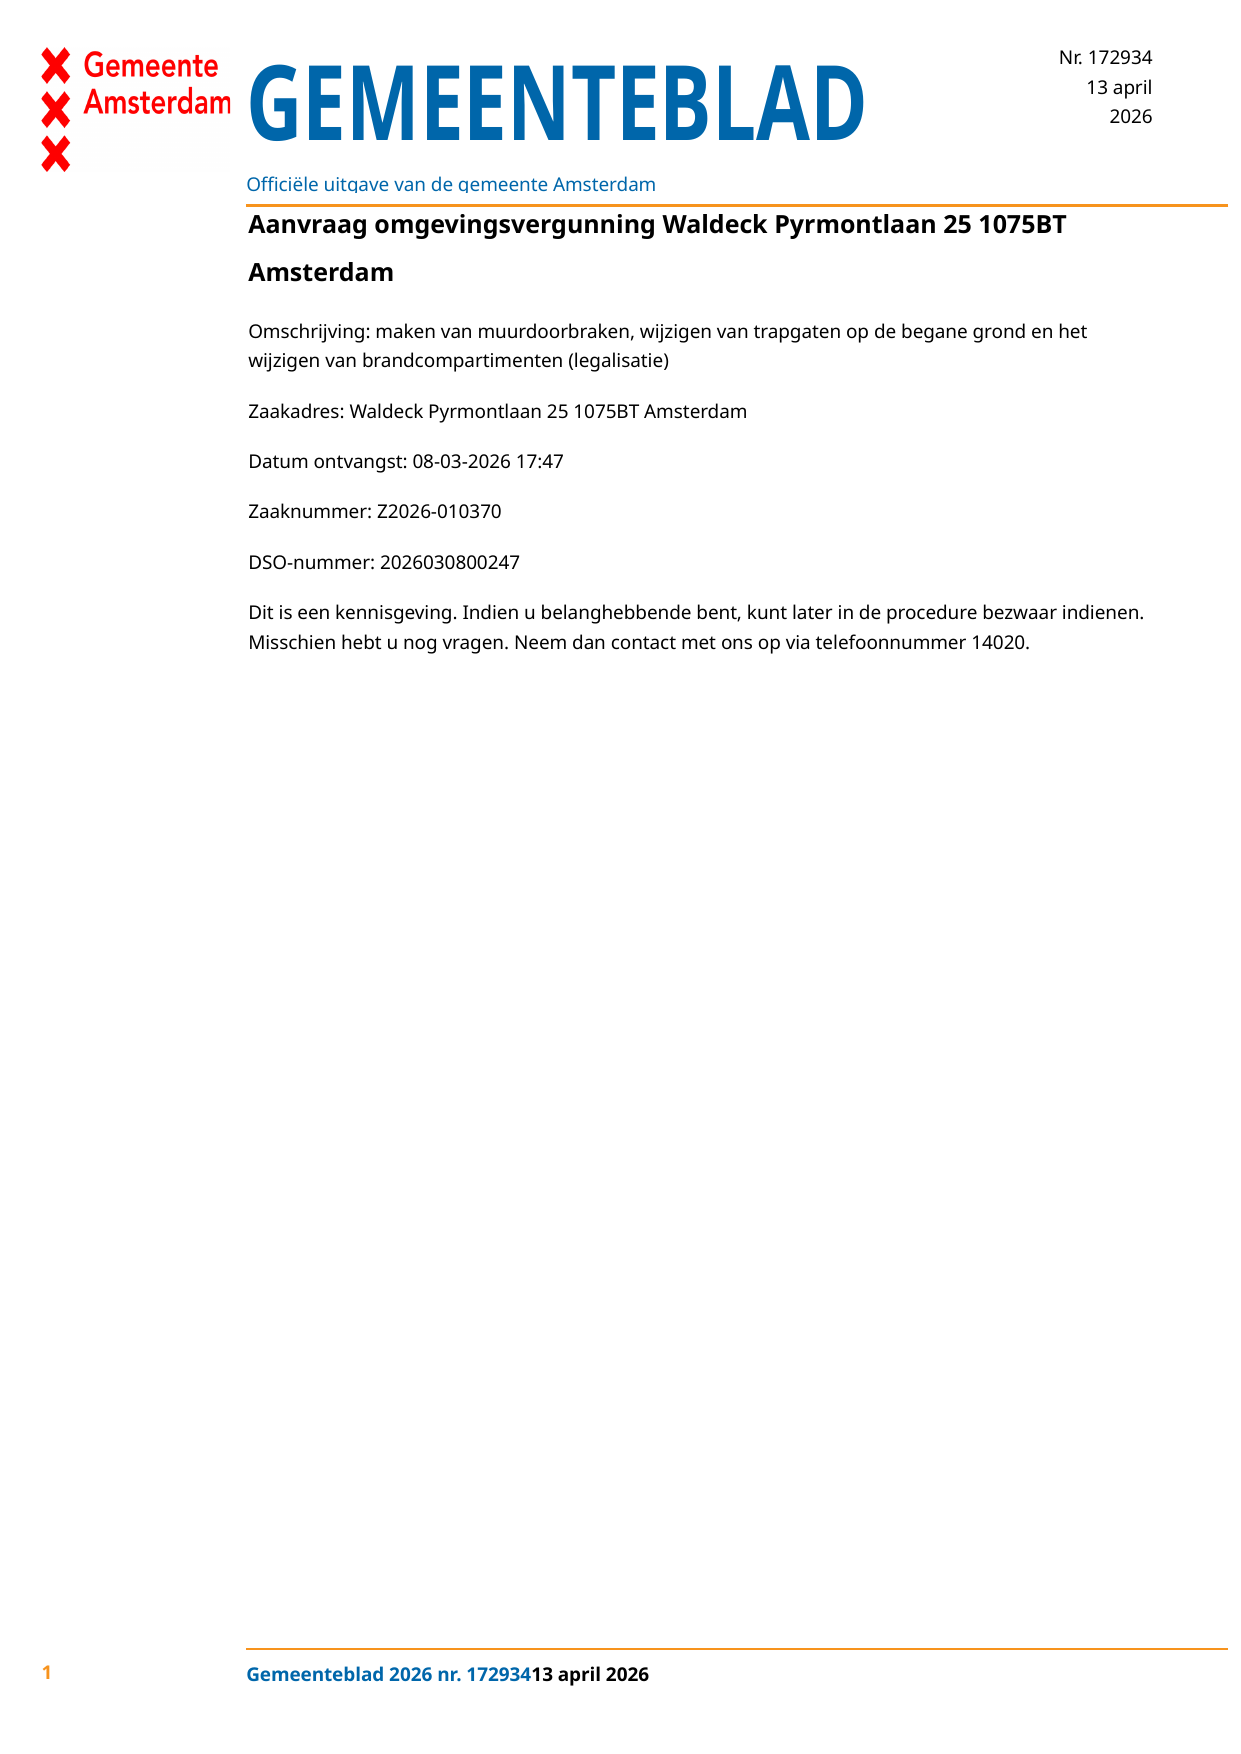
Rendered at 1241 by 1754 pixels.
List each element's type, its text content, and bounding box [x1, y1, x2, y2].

text Omschrijving: maken van muurdoorbraken, wijzigen van trapgaten op de begane grond en het wijzigen van brandcompartimenten (legalisatie) [248, 318, 1152, 373]
text Zaaknummer: Z2026-010370 [248, 499, 1152, 524]
text Datum ontvangst: 08-03-2026 17:47 [248, 448, 1152, 474]
picture [41, 47, 231, 172]
text DSO-nummer: 2026030800247 [248, 549, 1152, 575]
text Aanvraag omgevingsvergunning Waldeck Pyrmontlaan 25 1075BT Amsterdam [248, 207, 1152, 288]
text Dit is een kennisgeving. Indien u belanghebbende bent, kunt later in de procedure bezwaar indienen. Misschien hebt u nog vragen. Neem dan contact met ons op via telefoonnummer 14020. [248, 599, 1152, 655]
text Zaakadres: Waldeck Pyrmontlaan 25 1075BT Amsterdam [248, 398, 1152, 424]
